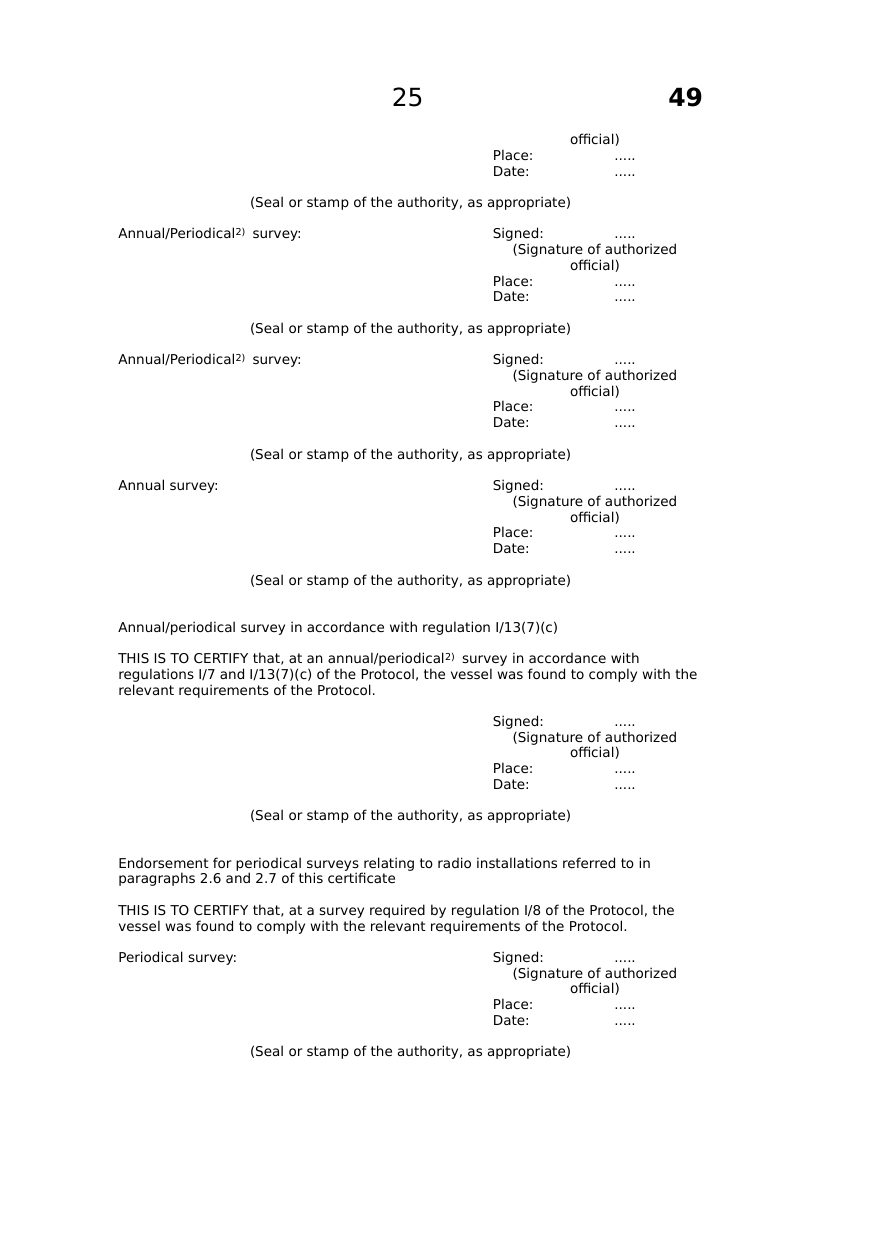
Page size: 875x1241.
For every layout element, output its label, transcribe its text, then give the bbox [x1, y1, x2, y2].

table_cell [352, 242, 487, 273]
table_cell [487, 635, 608, 651]
table_cell [352, 698, 487, 714]
table_cell [118, 840, 703, 855]
table_cell [217, 730, 352, 761]
table_cell [118, 714, 217, 729]
table_cell (Seal or stamp of the authority, as appropriate) [118, 572, 703, 588]
table_cell [352, 950, 487, 966]
table_cell [352, 274, 487, 289]
table_cell [118, 824, 217, 840]
table_cell [217, 163, 352, 179]
table_cell [118, 1029, 217, 1044]
table_cell Date: [487, 1013, 608, 1028]
table_cell Date: [487, 777, 608, 792]
table_cell THIS IS TO CERTIFY that, at an annual/periodical2) survey in accordance with regulations I/7 and I/13(7)(c) of the Protocol, the vessel was found to comply with the relevant requirements of the Protocol. [118, 651, 703, 698]
table_cell Date: [487, 541, 608, 557]
table_cell [217, 887, 352, 903]
table_cell [217, 698, 352, 714]
table_cell [118, 274, 217, 289]
table_cell [118, 336, 703, 352]
table_cell [118, 887, 217, 903]
table_cell [352, 368, 487, 399]
table_cell [118, 431, 217, 446]
table_cell ..... [608, 777, 703, 792]
table_cell [118, 211, 703, 226]
table_cell [217, 1013, 352, 1028]
table_cell [118, 604, 703, 619]
table_cell [608, 934, 703, 950]
table_cell [352, 1029, 487, 1044]
table_cell [118, 934, 217, 950]
table_cell [352, 415, 487, 431]
table_cell [118, 635, 217, 651]
table_cell [118, 966, 217, 997]
table_cell ..... [608, 226, 703, 242]
table_cell ..... [608, 148, 703, 163]
table_cell [487, 305, 608, 321]
table_cell [118, 163, 217, 179]
table_cell [352, 289, 487, 305]
table_cell [608, 462, 703, 478]
table_cell [608, 824, 703, 840]
table_cell Date: [487, 163, 608, 179]
table_cell [217, 541, 352, 557]
table_cell [118, 242, 352, 273]
table_cell [217, 431, 352, 446]
table_cell [217, 525, 352, 541]
table_cell [118, 289, 217, 305]
table_cell [487, 887, 608, 903]
table_cell ..... [608, 714, 703, 729]
table_cell [217, 557, 352, 572]
table_cell Place: [487, 148, 608, 163]
table_cell [118, 541, 217, 557]
table_cell [118, 368, 352, 399]
table_cell ..... [608, 352, 703, 368]
table_cell [217, 179, 352, 195]
table_cell ..... [608, 415, 703, 431]
table_cell [352, 148, 487, 163]
table_cell [487, 934, 608, 950]
table_cell [352, 462, 487, 478]
table_cell [217, 305, 352, 321]
table_cell [217, 274, 352, 289]
table_cell ..... [608, 541, 703, 557]
table_cell [118, 525, 217, 541]
table_cell [352, 966, 487, 997]
table_cell Annual/Periodical2) survey: [118, 352, 352, 368]
table_cell Periodical survey: [118, 950, 352, 966]
table_cell [217, 934, 352, 950]
table_cell [352, 777, 487, 792]
table_cell [118, 1013, 217, 1028]
table_cell (Seal or stamp of the authority, as appropriate) [118, 808, 703, 824]
table_cell [487, 462, 608, 478]
table_cell [352, 399, 487, 415]
table_cell Place: [487, 399, 608, 415]
table_cell Place: [487, 997, 608, 1013]
table_cell ..... [608, 761, 703, 777]
table_cell [217, 289, 352, 305]
table_cell [118, 462, 217, 478]
table_cell [217, 966, 352, 997]
table_cell Date: [487, 289, 608, 305]
table_cell ..... [608, 289, 703, 305]
table_cell [352, 525, 487, 541]
table_cell [217, 588, 352, 604]
table_cell Signed: [487, 714, 608, 729]
table_cell [608, 557, 703, 572]
table_cell Annual/Periodical2) survey: [118, 226, 352, 242]
table_cell ..... [608, 950, 703, 966]
table_cell [217, 462, 352, 478]
table_cell [608, 635, 703, 651]
table_cell Place: [487, 761, 608, 777]
table_cell [608, 698, 703, 714]
table_cell [352, 179, 487, 195]
table_cell [217, 793, 352, 808]
table_cell [352, 1013, 487, 1028]
table_cell [118, 132, 352, 148]
table_cell [217, 997, 352, 1013]
table_cell (Seal or stamp of the authority, as appropriate) [118, 195, 703, 211]
table_cell [118, 557, 217, 572]
table_cell [352, 588, 487, 604]
table_cell [352, 494, 487, 525]
table_cell (Signature of authorized official) [487, 494, 703, 525]
table_cell [487, 793, 608, 808]
table_cell ..... [608, 274, 703, 289]
table_cell [118, 148, 217, 163]
table_cell [217, 1029, 352, 1044]
table_cell [118, 494, 217, 525]
table_cell Signed: [487, 950, 608, 966]
table_cell [217, 399, 352, 415]
table_cell (Seal or stamp of the authority, as appropriate) [118, 321, 703, 336]
table_cell [118, 588, 217, 604]
table_cell [487, 431, 608, 446]
table_cell ..... [608, 1013, 703, 1028]
table_cell [118, 179, 217, 195]
table_cell (Signature of authorized official) [487, 242, 703, 273]
table_cell Annual/periodical survey in accordance with regulation I/13(7)(c) [118, 620, 703, 635]
table_cell [352, 997, 487, 1013]
table_cell [352, 305, 487, 321]
table_cell [118, 793, 217, 808]
table_cell [217, 777, 352, 792]
table_cell [118, 399, 217, 415]
table_cell [352, 635, 487, 651]
table_cell [217, 714, 352, 729]
table_cell [352, 541, 487, 557]
table_cell [118, 761, 217, 777]
table_cell Signed: [487, 478, 608, 494]
table_cell [352, 824, 487, 840]
table_cell ..... [608, 399, 703, 415]
table_cell [217, 148, 352, 163]
table_cell [217, 824, 352, 840]
table_cell Place: [487, 525, 608, 541]
table_cell Date: [487, 415, 608, 431]
table_cell [487, 179, 608, 195]
table_cell Annual survey: [118, 478, 352, 494]
table_cell Signed: [487, 352, 608, 368]
table_cell (Signature of authorized official) [487, 368, 703, 399]
table_cell [352, 761, 487, 777]
table_cell [217, 761, 352, 777]
table_cell [118, 777, 217, 792]
table_cell [608, 305, 703, 321]
table_cell [352, 887, 487, 903]
table_cell (Signature of authorized official) [487, 966, 703, 997]
table_cell [352, 163, 487, 179]
table_cell official) [487, 132, 703, 148]
table_cell [487, 698, 608, 714]
table_cell [217, 494, 352, 525]
table_cell [608, 887, 703, 903]
table_cell [608, 1029, 703, 1044]
table_cell [352, 478, 487, 494]
table_cell [352, 431, 487, 446]
table_cell ..... [608, 525, 703, 541]
table_cell [487, 1029, 608, 1044]
table_cell [352, 132, 487, 148]
table_cell [352, 557, 487, 572]
table_cell Signed: [487, 226, 608, 242]
table_cell ..... [608, 997, 703, 1013]
table_cell [487, 824, 608, 840]
table_cell [352, 226, 487, 242]
table_cell [352, 793, 487, 808]
table_cell [352, 730, 487, 761]
table_cell [217, 635, 352, 651]
table_cell [487, 557, 608, 572]
table_cell [487, 588, 608, 604]
table_cell [352, 352, 487, 368]
table_cell [608, 793, 703, 808]
table_cell (Seal or stamp of the authority, as appropriate) [118, 446, 703, 462]
table_cell (Signature of authorized official) [487, 730, 703, 761]
table_cell THIS IS TO CERTIFY that, at a survey required by regulation I/8 of the Protocol, the vessel was found to comply with the relevant requirements of the Protocol. [118, 903, 703, 934]
table_cell Endorsement for periodical surveys relating to radio installations referred to in paragraphs 2.6 and 2.7 of this certificate [118, 855, 703, 887]
table_cell ..... [608, 478, 703, 494]
table_cell [608, 179, 703, 195]
table_cell [118, 730, 217, 761]
table_cell [608, 588, 703, 604]
table_cell ..... [608, 163, 703, 179]
table_cell [118, 415, 217, 431]
table_cell [608, 431, 703, 446]
table_cell [118, 997, 217, 1013]
table_cell Place: [487, 274, 608, 289]
table_cell [118, 698, 217, 714]
table_cell [352, 714, 487, 729]
table_cell [118, 305, 217, 321]
table_cell [217, 415, 352, 431]
table_cell (Seal or stamp of the authority, as appropriate) [118, 1044, 703, 1060]
table_cell [352, 934, 487, 950]
